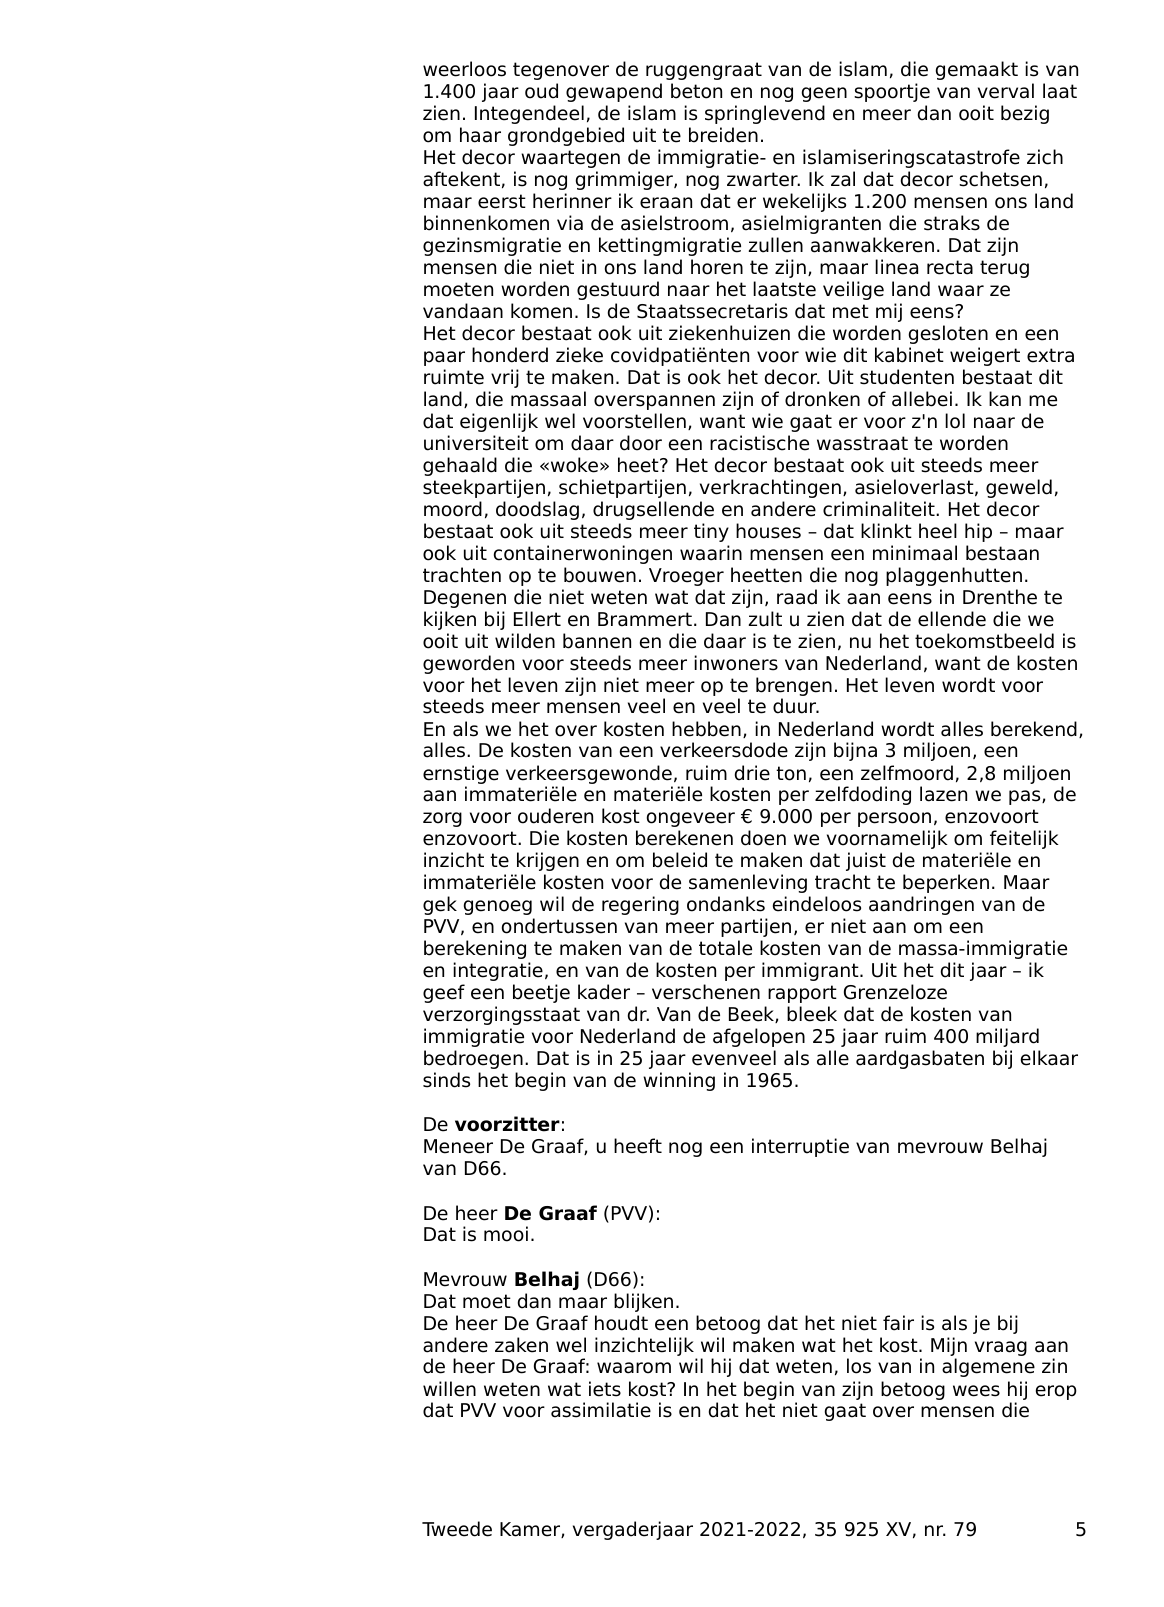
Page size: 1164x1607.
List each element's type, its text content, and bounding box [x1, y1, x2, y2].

text Dat is mooi. [422, 1224, 1087, 1246]
text De heer De Graaf (PVV): [422, 1202, 1087, 1224]
text De heer De Graaf houdt een betoog dat het niet fair is als je bij andere zaken wel inzichtelijk wil maken wat het kost. Mijn vraag aan de heer De Graaf: waarom wil hij dat weten, los van in algemene zin willen weten wat iets kost? In het begin van zijn betoog wees hij erop dat PVV voor assimilatie is en dat het niet gaat over mensen die [422, 1312, 1087, 1422]
text Het decor waartegen de immigratie- en islamiseringscatastrofe zich aftekent, is nog grimmiger, nog zwarter. Ik zal dat decor schetsen, maar eerst herinner ik eraan dat er wekelijks 1.200 mensen ons land binnenkomen via de asielstroom, asielmigranten die straks de gezinsmigratie en kettingmigratie zullen aanwakkeren. Dat zijn mensen die niet in ons land horen te zijn, maar linea recta terug moeten worden gestuurd naar het laatste veilige land waar ze vandaan komen. Is de Staatssecretaris dat met mij eens? [422, 147, 1087, 323]
text weerloos tegenover de ruggengraat van de islam, die gemaakt is van 1.400 jaar oud gewapend beton en nog geen spoortje van verval laat zien. Integendeel, de islam is springlevend en meer dan ooit bezig om haar grondgebied uit te breiden. [422, 59, 1087, 147]
text Het decor bestaat ook uit ziekenhuizen die worden gesloten en een paar honderd zieke covidpatiënten voor wie dit kabinet weigert extra ruimte vrij te maken. Dat is ook het decor. Uit studenten bestaat dit land, die massaal overspannen zijn of dronken of allebei. Ik kan me dat eigenlijk wel voorstellen, want wie gaat er voor z'n lol naar de universiteit om daar door een racistische wasstraat te worden gehaald die «woke» heet? Het decor bestaat ook uit steeds meer steekpartijen, schietpartijen, verkrachtingen, asieloverlast, geweld, moord, doodslag, drugsellende en andere criminaliteit. Het decor bestaat ook uit steeds meer tiny houses – dat klinkt heel hip – maar ook uit containerwoningen waarin mensen een minimaal bestaan trachten op te bouwen. Vroeger heetten die nog plaggenhutten. Degenen die niet weten wat dat zijn, raad ik aan eens in Drenthe te kijken bij Ellert en Brammert. Dan zult u zien dat de ellende die we ooit uit wilden bannen en die daar is te zien, nu het toekomstbeeld is geworden voor steeds meer inwoners van Nederland, want de kosten voor het leven zijn niet meer op te brengen. Het leven wordt voor steeds meer mensen veel en veel te duur. [422, 323, 1087, 718]
text En als we het over kosten hebben, in Nederland wordt alles berekend, alles. De kosten van een verkeersdode zijn bijna 3 miljoen, een ernstige verkeersgewonde, ruim drie ton, een zelfmoord, 2,8 miljoen aan immateriële en materiële kosten per zelfdoding lazen we pas, de zorg voor ouderen kost ongeveer € 9.000 per persoon, enzovoort enzovoort. Die kosten berekenen doen we voornamelijk om feitelijk inzicht te krijgen en om beleid te maken dat juist de materiële en immateriële kosten voor de samenleving tracht te beperken. Maar gek genoeg wil de regering ondanks eindeloos aandringen van de PVV, en ondertussen van meer partijen, er niet aan om een berekening te maken van de totale kosten van de massa-immigratie en integratie, en van de kosten per immigrant. Uit het dit jaar – ik geef een beetje kader – verschenen rapport Grenzeloze verzorgingsstaat van dr. Van de Beek, bleek dat de kosten van immigratie voor Nederland de afgelopen 25 jaar ruim 400 miljard bedroegen. Dat is in 25 jaar evenveel als alle aardgasbaten bij elkaar sinds het begin van de winning in 1965. [422, 718, 1087, 1092]
text Dat moet dan maar blijken. [422, 1291, 1087, 1312]
text Mevrouw Belhaj (D66): [422, 1268, 1087, 1291]
text De voorzitter: [422, 1114, 1087, 1136]
text Meneer De Graaf, u heeft nog een interruptie van mevrouw Belhaj van D66. [422, 1136, 1087, 1180]
